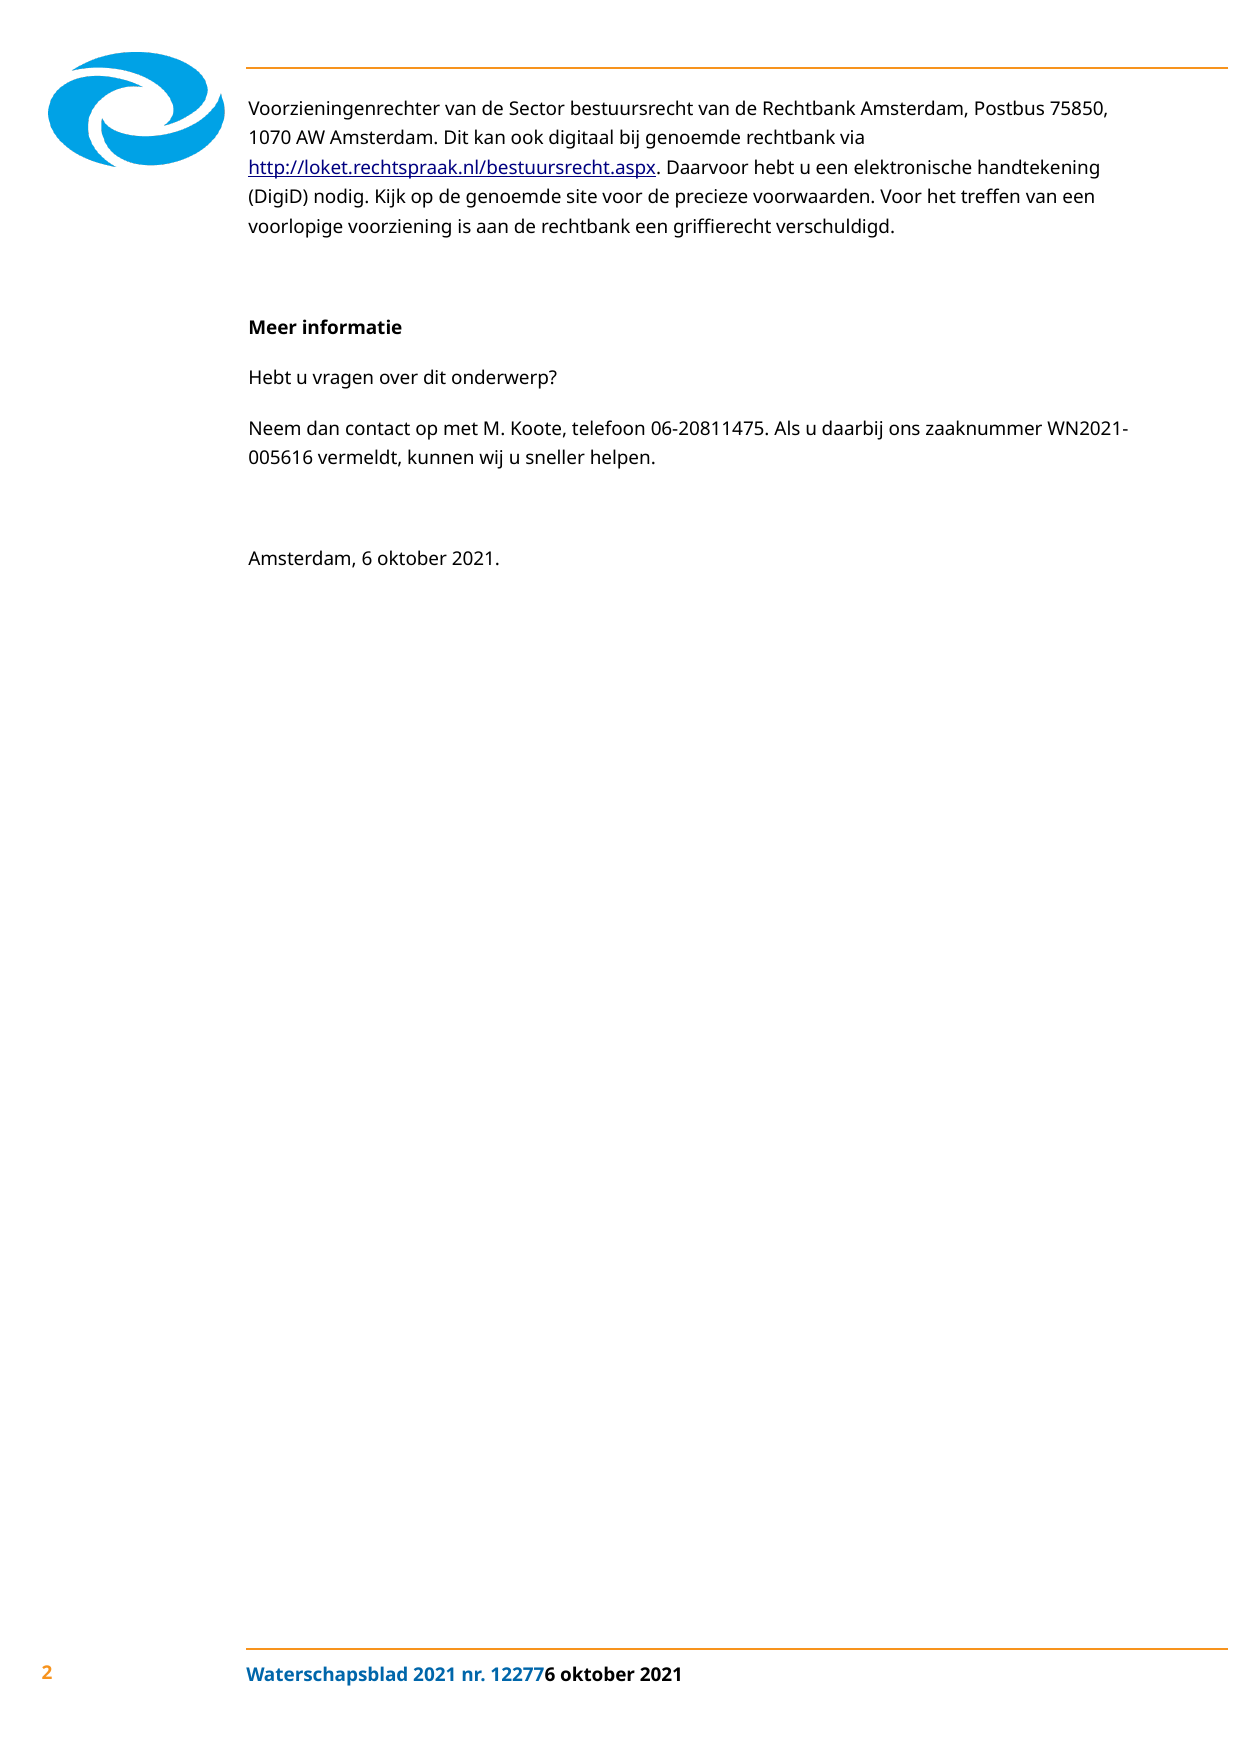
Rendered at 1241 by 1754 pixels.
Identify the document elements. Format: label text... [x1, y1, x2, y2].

picture [41, 47, 231, 172]
text Hebt u vragen over dit onderwerp? [248, 364, 1152, 390]
text Meer informatie [248, 314, 1152, 340]
text Amsterdam, 6 oktober 2021. [248, 545, 1152, 571]
text Voorzieningenrechter van de Sector bestuursrecht van de Rechtbank Amsterdam, Postbus 75850, 1070 AW Amsterdam. Dit kan ook digitaal bij genoemde rechtbank via http://loket.rechtspraak.nl/bestuursrecht.aspx. Daarvoor hebt u een elektronische handtekening (DigiD) nodig. Kijk op de genoemde site voor de precieze voorwaarden. Voor het treffen van een voorlopige voorziening is aan de rechtbank een griffierecht verschuldigd. [248, 95, 1152, 239]
text Neem dan contact op met M. Koote, telefoon 06-20811475. Als u daarbij ons zaaknummer WN2021-005616 vermeldt, kunnen wij u sneller helpen. [248, 415, 1152, 470]
